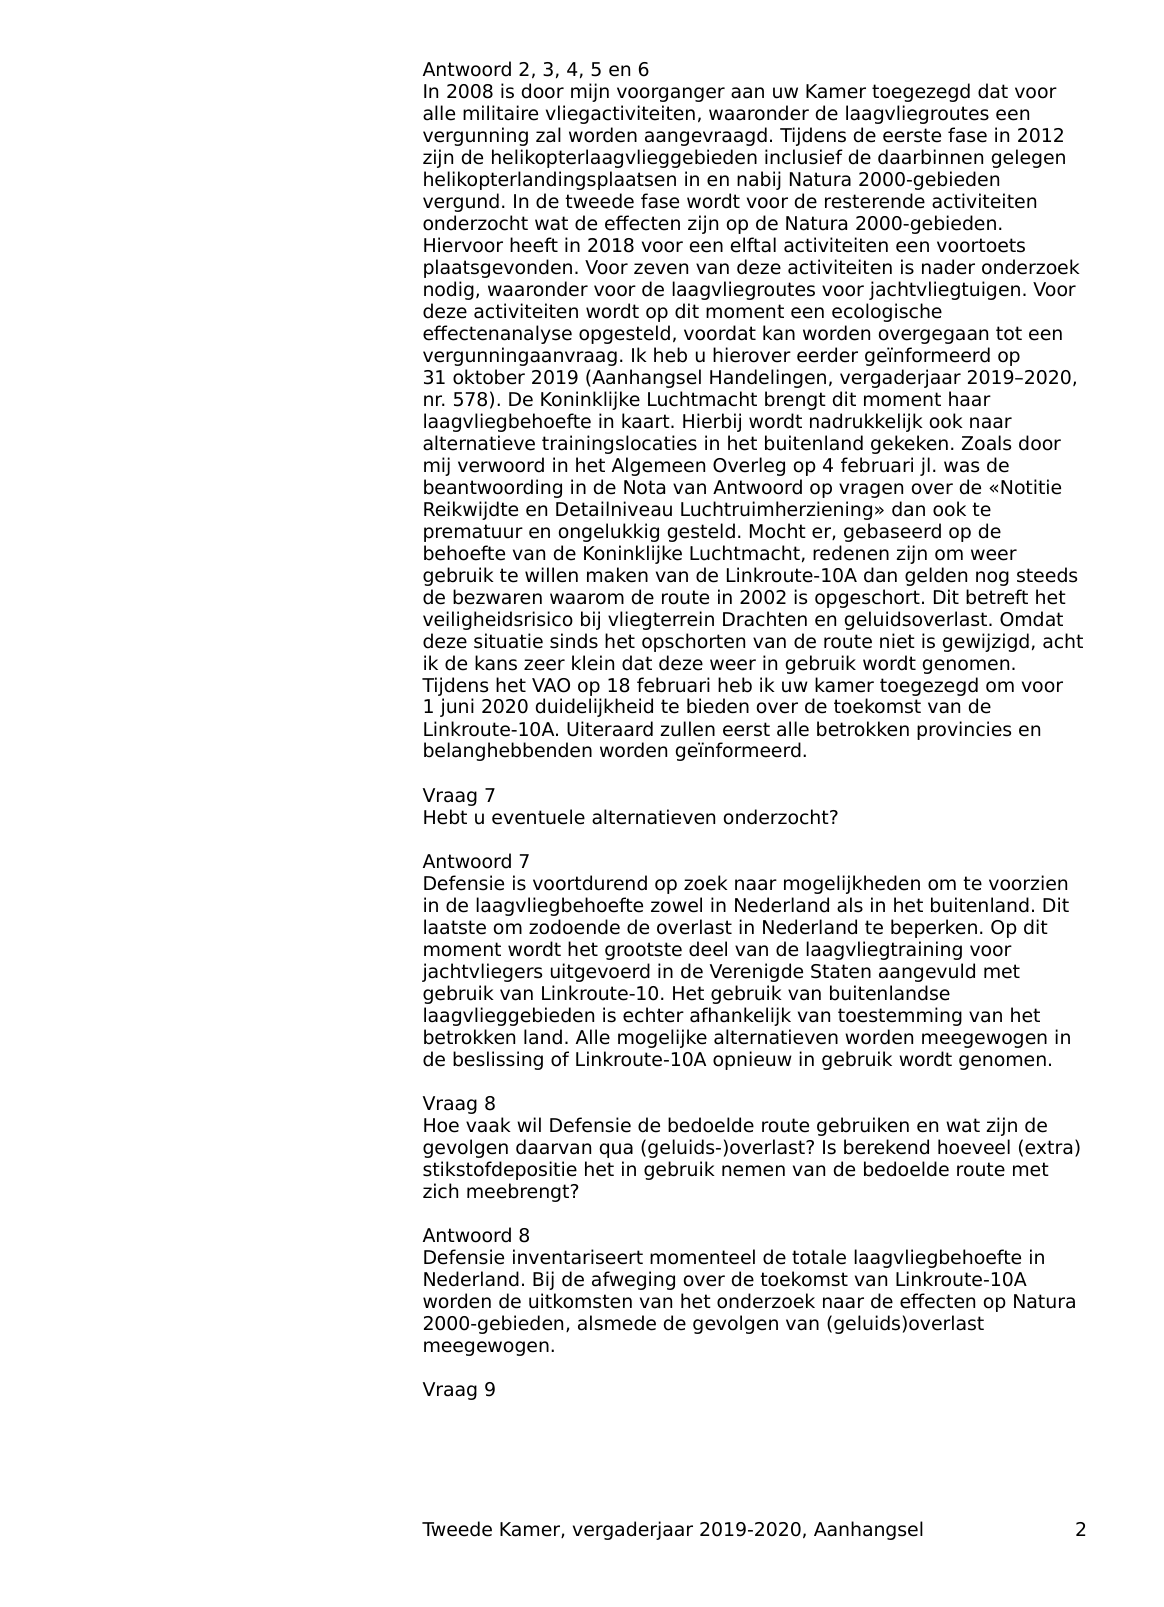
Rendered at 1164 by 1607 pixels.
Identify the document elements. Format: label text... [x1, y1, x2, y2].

text Antwoord 8 [422, 1225, 1087, 1247]
text Vraag 7 [422, 784, 1087, 807]
text Vraag 8 [422, 1093, 1087, 1115]
text In 2008 is door mijn voorganger aan uw Kamer toegezegd dat voor alle militaire vliegactiviteiten, waaronder de laagvliegroutes een vergunning zal worden aangevraagd. Tijdens de eerste fase in 2012 zijn de helikopterlaagvlieggebieden inclusief de daarbinnen gelegen helikopterlandingsplaatsen in en nabij Natura 2000-gebieden vergund. In de tweede fase wordt voor de resterende activiteiten onderzocht wat de effecten zijn op de Natura 2000-gebieden. Hiervoor heeft in 2018 voor een elftal activiteiten een voortoets plaatsgevonden. Voor zeven van deze activiteiten is nader onderzoek nodig, waaronder voor de laagvliegroutes voor jachtvliegtuigen. Voor deze activiteiten wordt op dit moment een ecologische effectenanalyse opgesteld, voordat kan worden overgegaan tot een vergunningaanvraag. Ik heb u hierover eerder geïnformeerd op 31 oktober 2019 (Aanhangsel Handelingen, vergaderjaar 2019–2020, nr. 578). De Koninklijke Luchtmacht brengt dit moment haar laagvliegbehoefte in kaart. Hierbij wordt nadrukkelijk ook naar alternatieve trainingslocaties in het buitenland gekeken. Zoals door mij verwoord in het Algemeen Overleg op 4 februari jl. was de beantwoording in de Nota van Antwoord op vragen over de «Notitie Reikwijdte en Detailniveau Luchtruimherziening» dan ook te prematuur en ongelukkig gesteld. Mocht er, gebaseerd op de behoefte van de Koninklijke Luchtmacht, redenen zijn om weer gebruik te willen maken van de Linkroute-10A dan gelden nog steeds de bezwaren waarom de route in 2002 is opgeschort. Dit betreft het veiligheidsrisico bij vliegterrein Drachten en geluidsoverlast. Omdat deze situatie sinds het opschorten van de route niet is gewijzigd, acht ik de kans zeer klein dat deze weer in gebruik wordt genomen. Tijdens het VAO op 18 februari heb ik uw kamer toegezegd om voor 1 juni 2020 duidelijkheid te bieden over de toekomst van de Linkroute-10A. Uiteraard zullen eerst alle betrokken provincies en belanghebbenden worden geïnformeerd. [422, 81, 1087, 762]
text Defensie inventariseert momenteel de totale laagvliegbehoefte in Nederland. Bij de afweging over de toekomst van Linkroute-10A worden de uitkomsten van het onderzoek naar de effecten op Natura 2000-gebieden, alsmede de gevolgen van (geluids)overlast meegewogen. [422, 1247, 1087, 1357]
text Hebt u eventuele alternatieven onderzocht? [422, 807, 1087, 828]
text Hoe vaak wil Defensie de bedoelde route gebruiken en wat zijn de gevolgen daarvan qua (geluids-)overlast? Is berekend hoeveel (extra) stikstofdepositie het in gebruik nemen van de bedoelde route met zich meebrengt? [422, 1115, 1087, 1203]
text Antwoord 7 [422, 851, 1087, 873]
text Antwoord 2, 3, 4, 5 en 6 [422, 59, 1087, 81]
text Vraag 9 [422, 1379, 1087, 1401]
text Defensie is voortdurend op zoek naar mogelijkheden om te voorzien in de laagvliegbehoefte zowel in Nederland als in het buitenland. Dit laatste om zodoende de overlast in Nederland te beperken. Op dit moment wordt het grootste deel van de laagvliegtraining voor jachtvliegers uitgevoerd in de Verenigde Staten aangevuld met gebruik van Linkroute-10. Het gebruik van buitenlandse laagvlieggebieden is echter afhankelijk van toestemming van het betrokken land. Alle mogelijke alternatieven worden meegewogen in de beslissing of Linkroute-10A opnieuw in gebruik wordt genomen. [422, 873, 1087, 1071]
